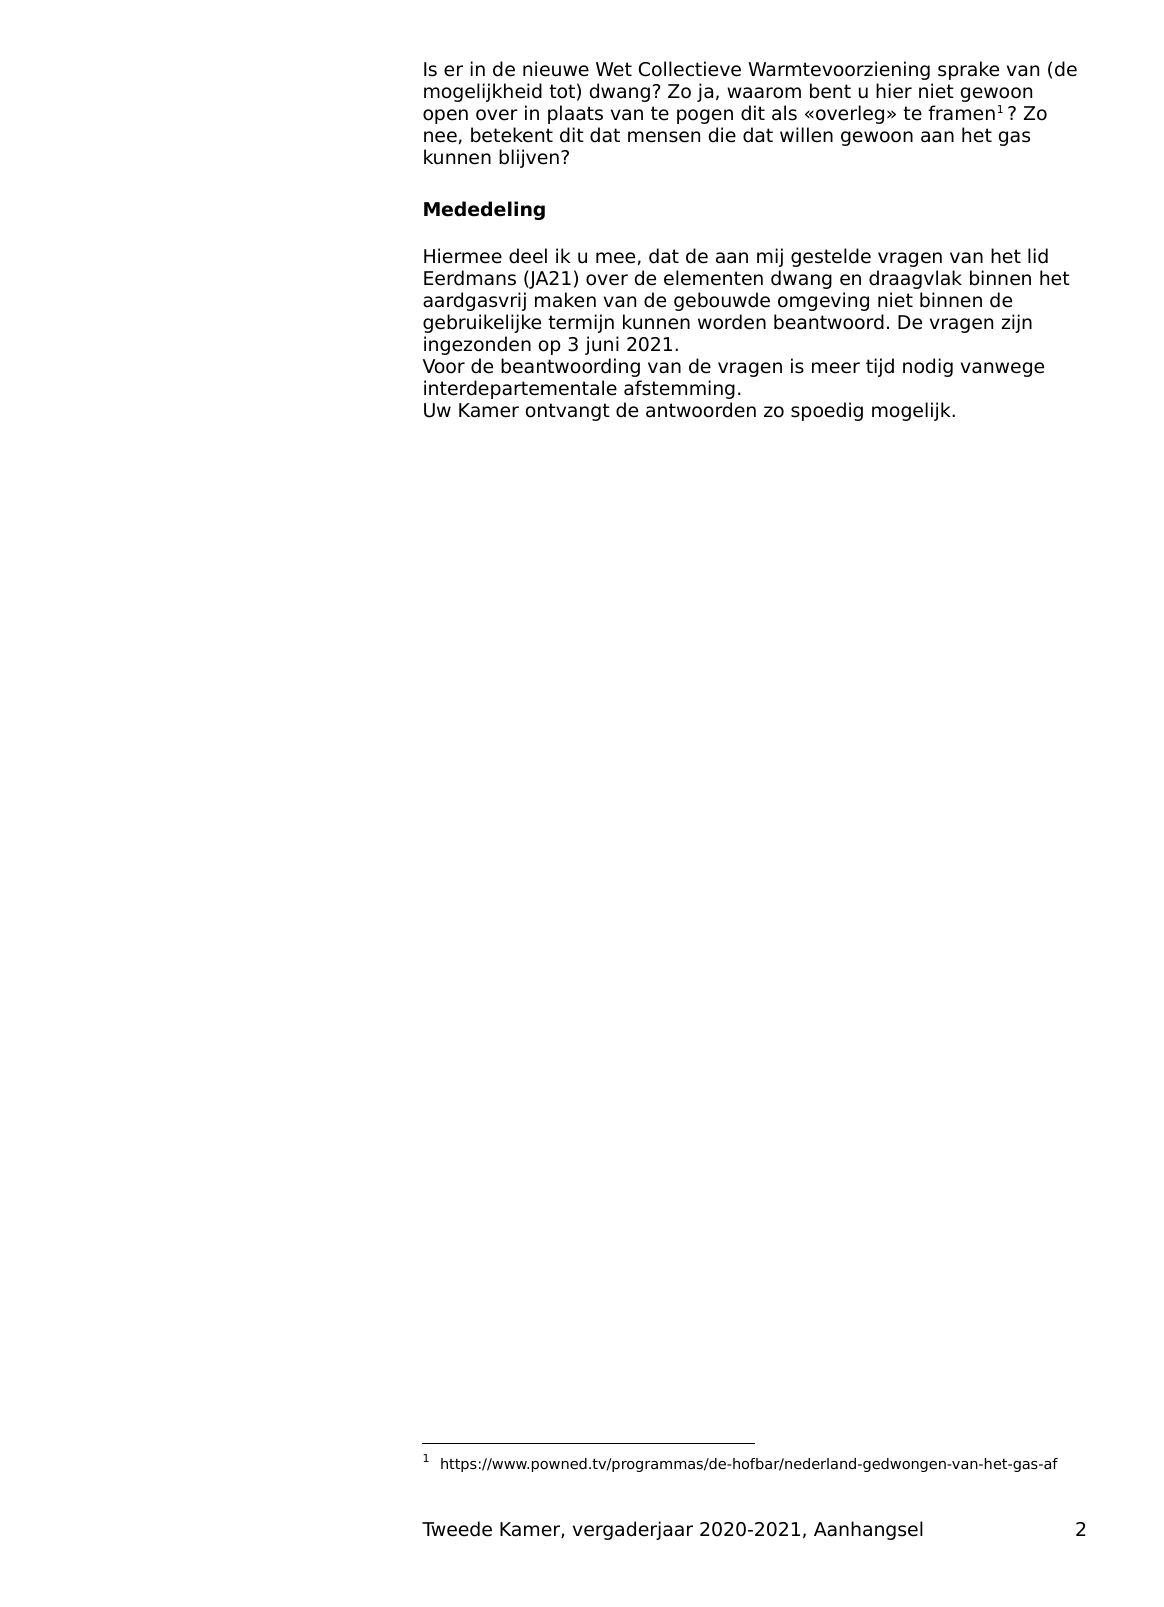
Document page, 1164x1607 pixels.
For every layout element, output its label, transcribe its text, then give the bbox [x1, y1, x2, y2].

text Hiermee deel ik u mee, dat de aan mij gestelde vragen van het lid Eerdmans (JA21) over de elementen dwang en draagvlak binnen het aardgasvrij maken van de gebouwde omgeving niet binnen de gebruikelijke termijn kunnen worden beantwoord. De vragen zijn ingezonden op 3 juni 2021. [422, 246, 1087, 356]
text Uw Kamer ontvangt de antwoorden zo spoedig mogelijk. [422, 400, 1087, 422]
subtitle Mededeling [422, 199, 1087, 221]
text https://www.powned.tv/programmas/de-hofbar/nederland-gedwongen-van-het-gas-af [422, 1452, 1087, 1474]
text Is er in de nieuwe Wet Collectieve Warmtevoorziening sprake van (de mogelijkheid tot) dwang? Zo ja, waarom bent u hier niet gewoon open over in plaats van te pogen dit als «overleg» te framen? Zo nee, betekent dit dat mensen die dat willen gewoon aan het gas kunnen blijven? [422, 59, 1087, 169]
text Voor de beantwoording van de vragen is meer tijd nodig vanwege interdepartementale afstemming. [422, 356, 1087, 400]
